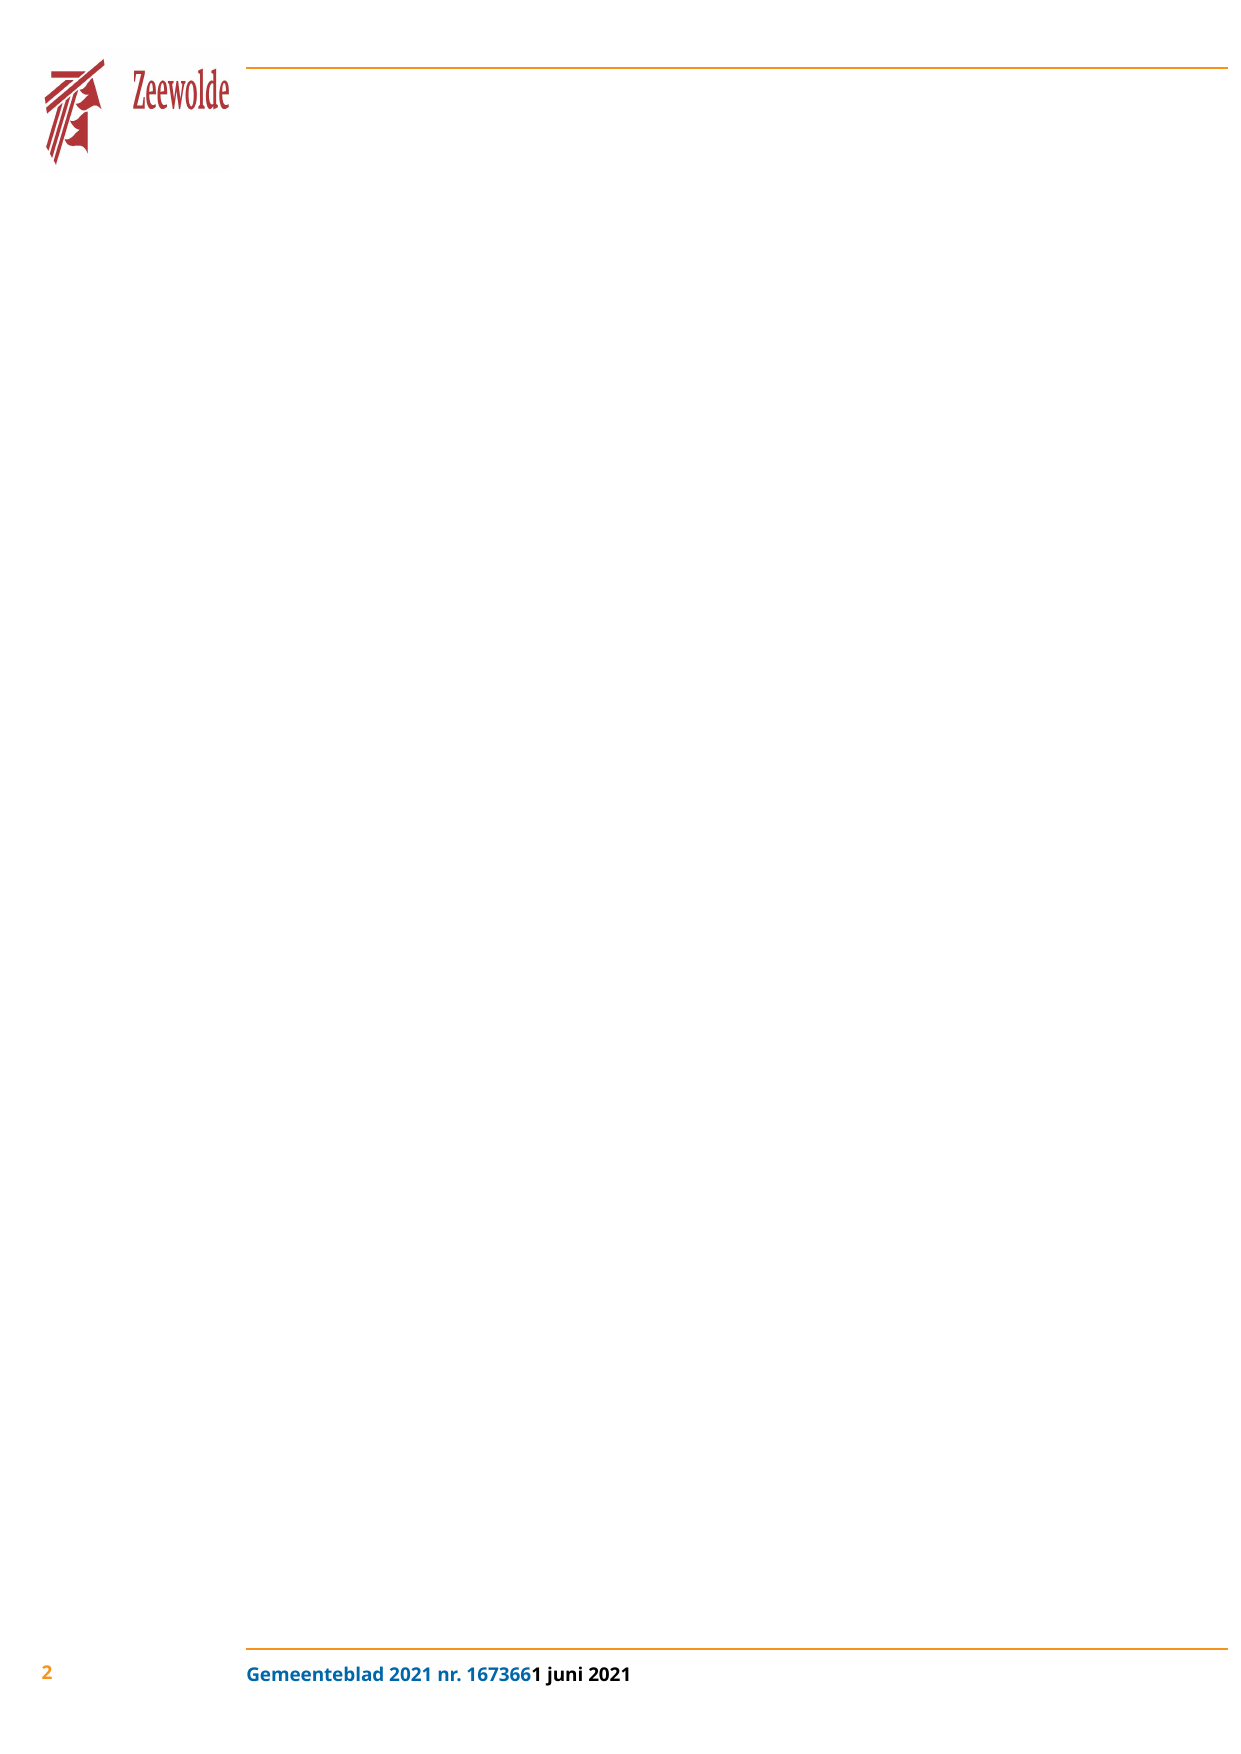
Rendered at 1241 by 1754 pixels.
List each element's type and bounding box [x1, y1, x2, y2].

picture [41, 47, 231, 172]
